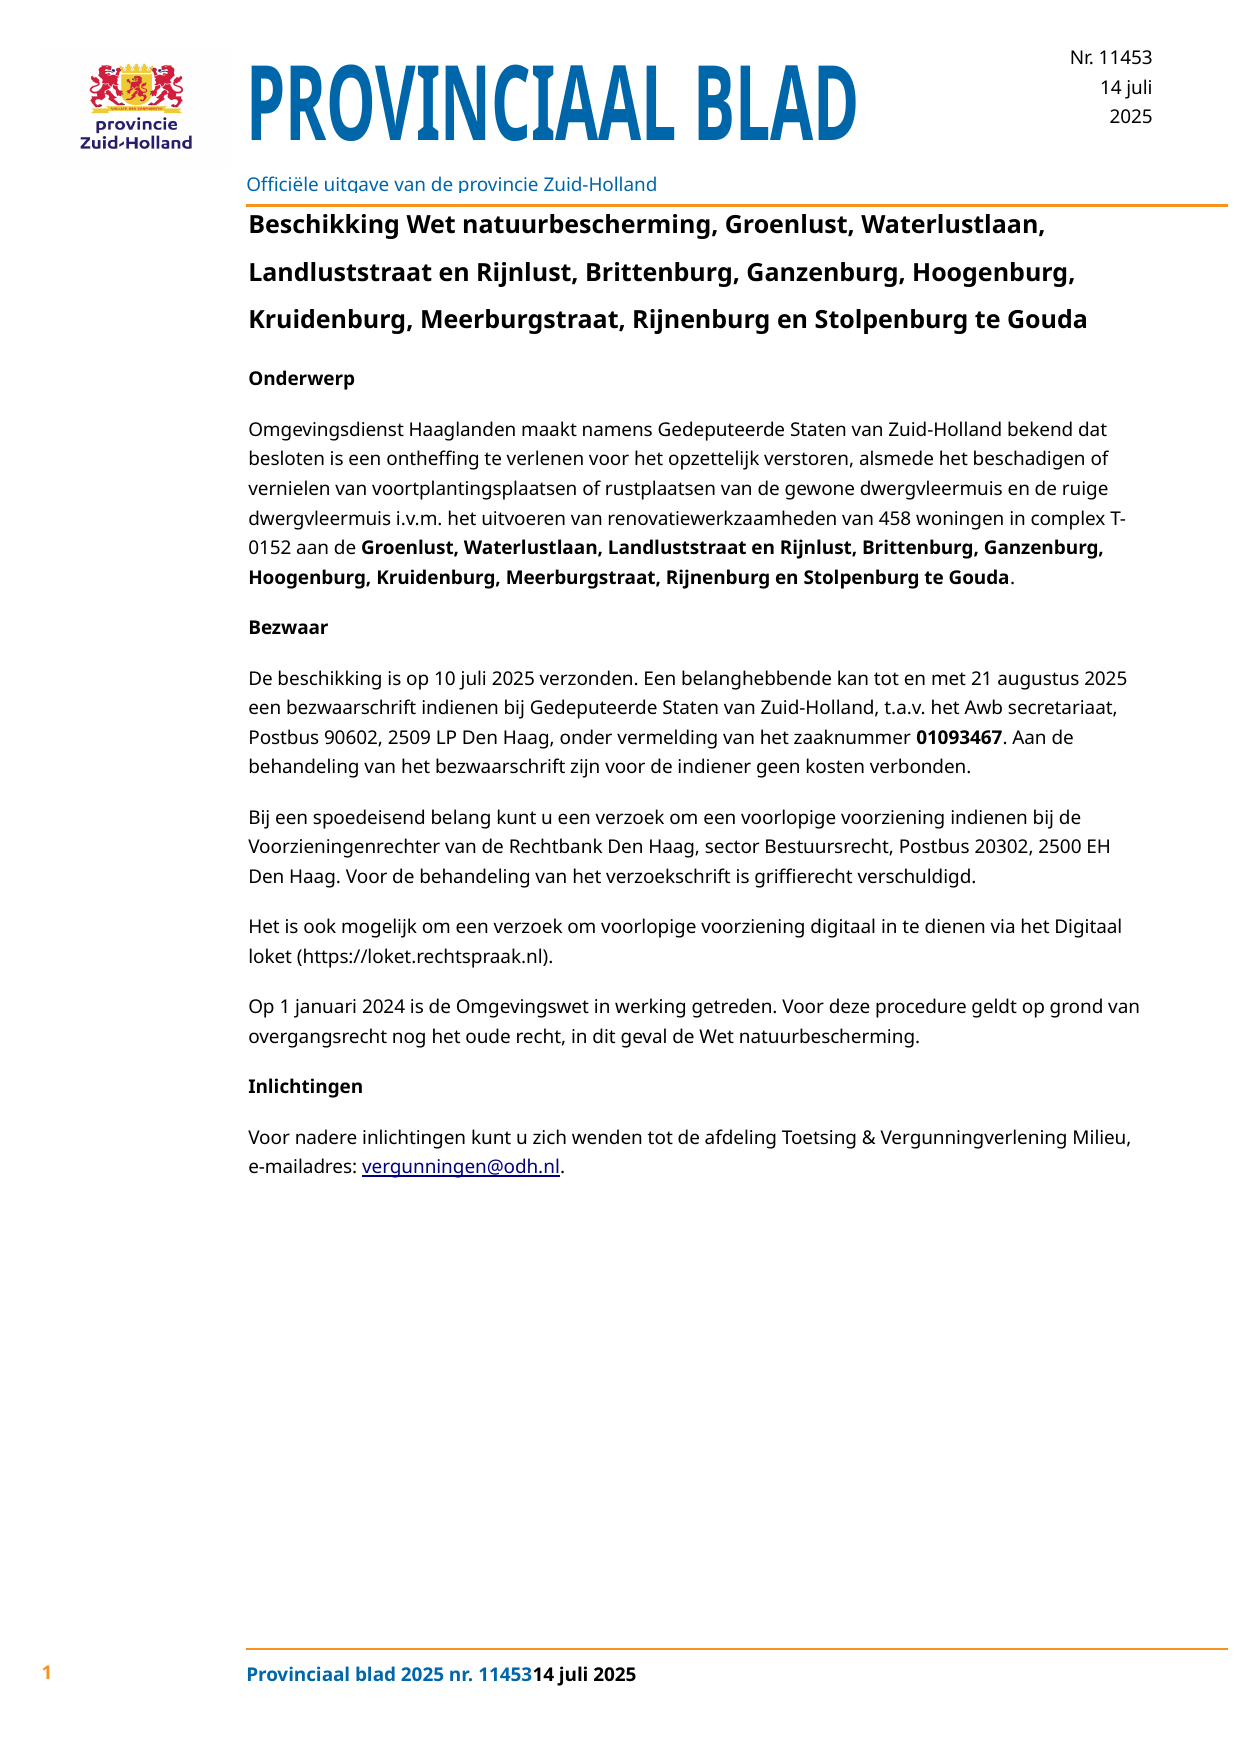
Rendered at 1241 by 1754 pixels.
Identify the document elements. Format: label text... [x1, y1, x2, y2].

text Bezwaar [248, 614, 1152, 640]
text Onderwerp [248, 366, 1152, 391]
text Beschikking Wet natuurbescherming, Groenlust, Waterlustlaan, Landluststraat en Rijnlust, Brittenburg, Ganzenburg, Hoogenburg, Kruidenburg, Meerburgstraat, Rijnenburg en Stolpenburg te Gouda [248, 207, 1152, 336]
text Het is ook mogelijk om een verzoek om voorlopige voorziening digitaal in te dienen via het Digitaal loket (https://loket.rechtspraak.nl). [248, 913, 1152, 969]
text Op 1 januari 2024 is de Omgevingswet in werking getreden. Voor deze procedure geldt op grond van overgangsrecht nog het oude recht, in dit geval de Wet natuurbescherming. [248, 993, 1152, 1049]
text Voor nadere inlichtingen kunt u zich wenden tot de afdeling Toetsing & Vergunningverlening Milieu, e-mailadres: vergunningen@odh.nl. [248, 1124, 1152, 1179]
picture [41, 47, 231, 172]
text Bij een spoedeisend belang kunt u een verzoek om een voorlopige voorziening indienen bij de Voorzieningenrechter van de Rechtbank Den Haag, sector Bestuursrecht, Postbus 20302, 2500 EH Den Haag. Voor de behandeling van het verzoekschrift is griffierecht verschuldigd. [248, 804, 1152, 889]
text Omgevingsdienst Haaglanden maakt namens Gedeputeerde Staten van Zuid-Holland bekend dat besloten is een ontheffing te verlenen voor het opzettelijk verstoren, alsmede het beschadigen of vernielen van voortplantingsplaatsen of rustplaatsen van de gewone dwergvleermuis en de ruige dwergvleermuis i.v.m. het uitvoeren van renovatiewerkzaamheden van 458 woningen in complex T-0152 aan de Groenlust, Waterlustlaan, Landluststraat en Rijnlust, Brittenburg, Ganzenburg, Hoogenburg, Kruidenburg, Meerburgstraat, Rijnenburg en Stolpenburg te Gouda. [248, 416, 1152, 589]
text De beschikking is op 10 juli 2025 verzonden. Een belanghebbende kan tot en met 21 augustus 2025 een bezwaarschrift indienen bij Gedeputeerde Staten van Zuid-Holland, t.a.v. het Awb secretariaat, Postbus 90602, 2509 LP Den Haag, onder vermelding van het zaaknummer 01093467. Aan de behandeling van het bezwaarschrift zijn voor de indiener geen kosten verbonden. [248, 665, 1152, 779]
text Inlichtingen [248, 1073, 1152, 1099]
